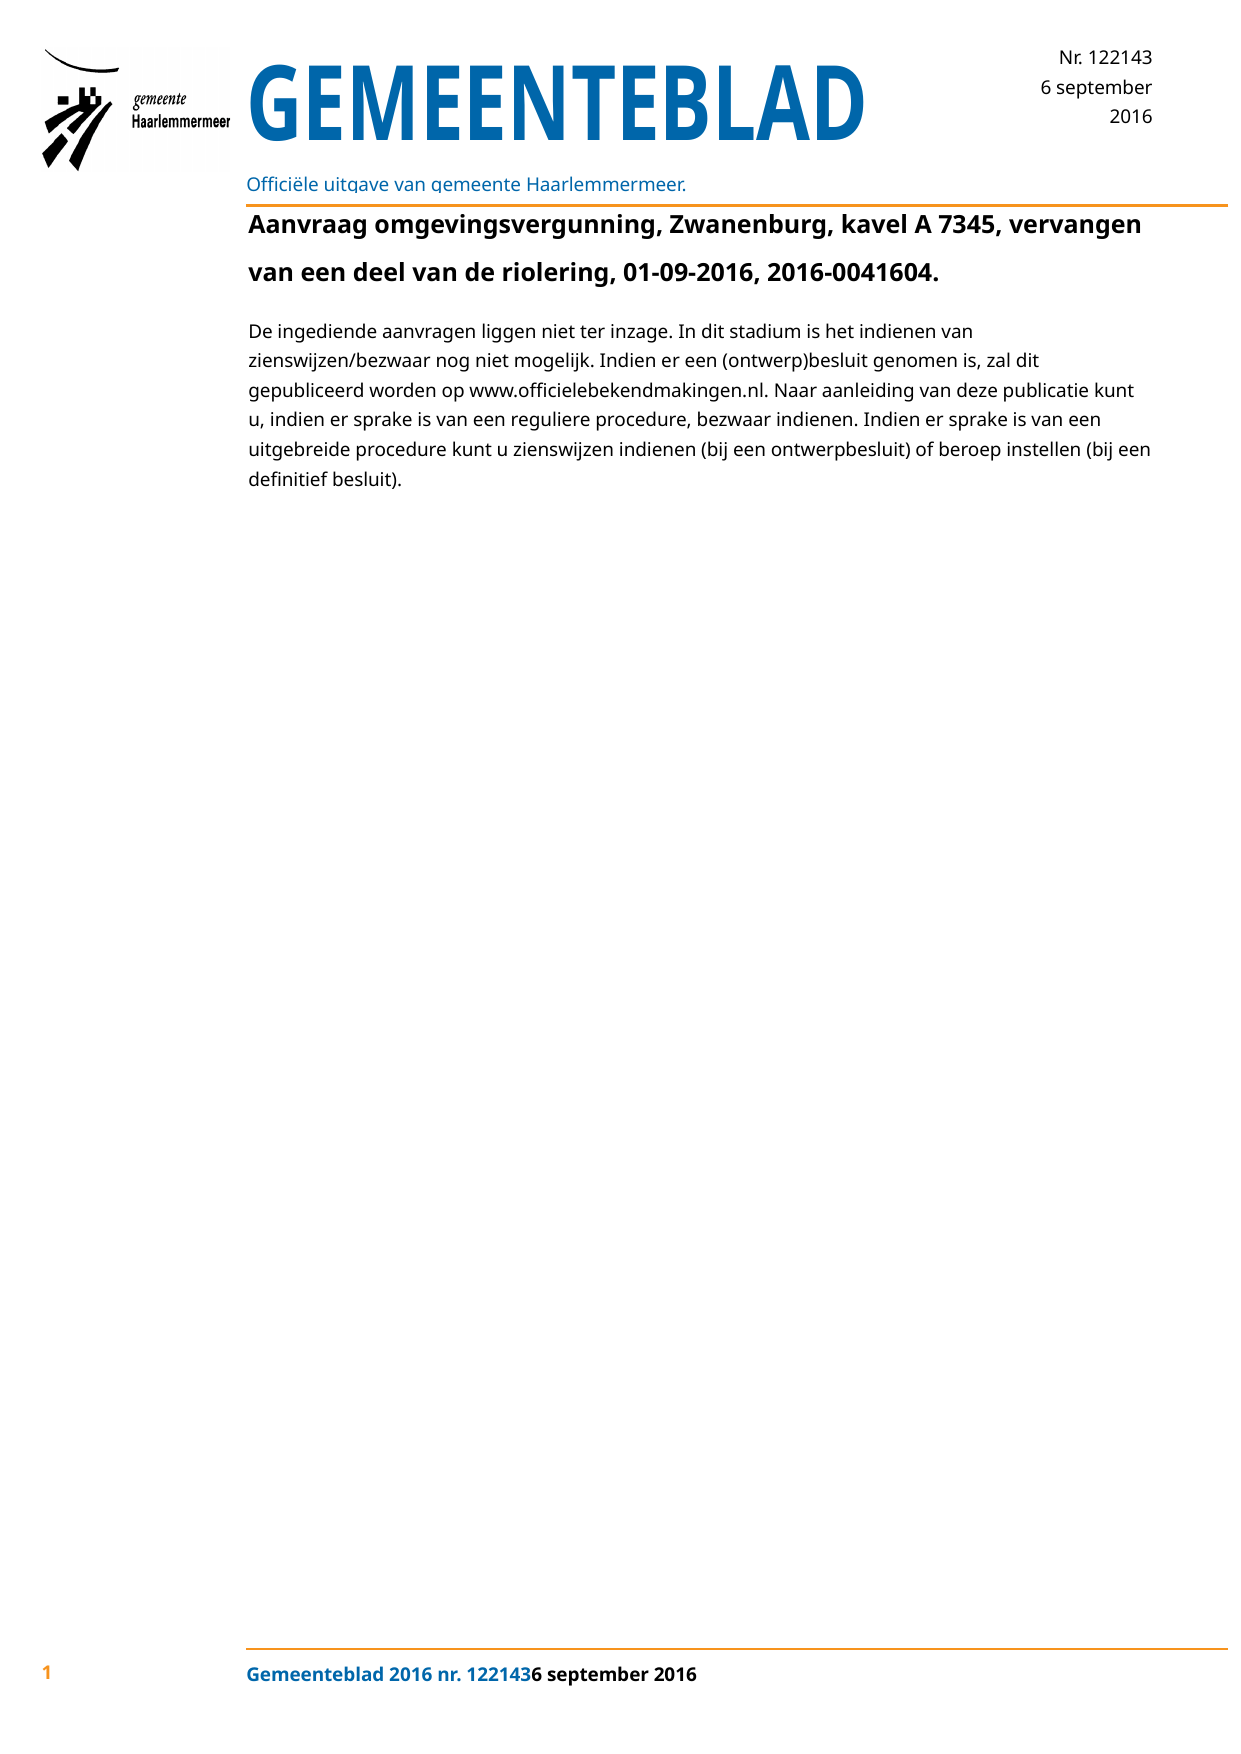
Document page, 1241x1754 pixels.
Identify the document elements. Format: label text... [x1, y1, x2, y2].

picture [41, 47, 231, 172]
text De ingediende aanvragen liggen niet ter inzage. In dit stadium is het indienen van zienswijzen/bezwaar nog niet mogelijk. Indien er een (ontwerp)besluit genomen is, zal dit gepubliceerd worden op www.officielebekendmakingen.nl. Naar aanleiding van deze publicatie kunt u, indien er sprake is van een reguliere procedure, bezwaar indienen. Indien er sprake is van een uitgebreide procedure kunt u zienswijzen indienen (bij een ontwerpbesluit) of beroep instellen (bij een definitief besluit). [248, 318, 1152, 492]
text Aanvraag omgevingsvergunning, Zwanenburg, kavel A 7345, vervangen van een deel van de riolering, 01-09-2016, 2016-0041604. [248, 207, 1152, 288]
